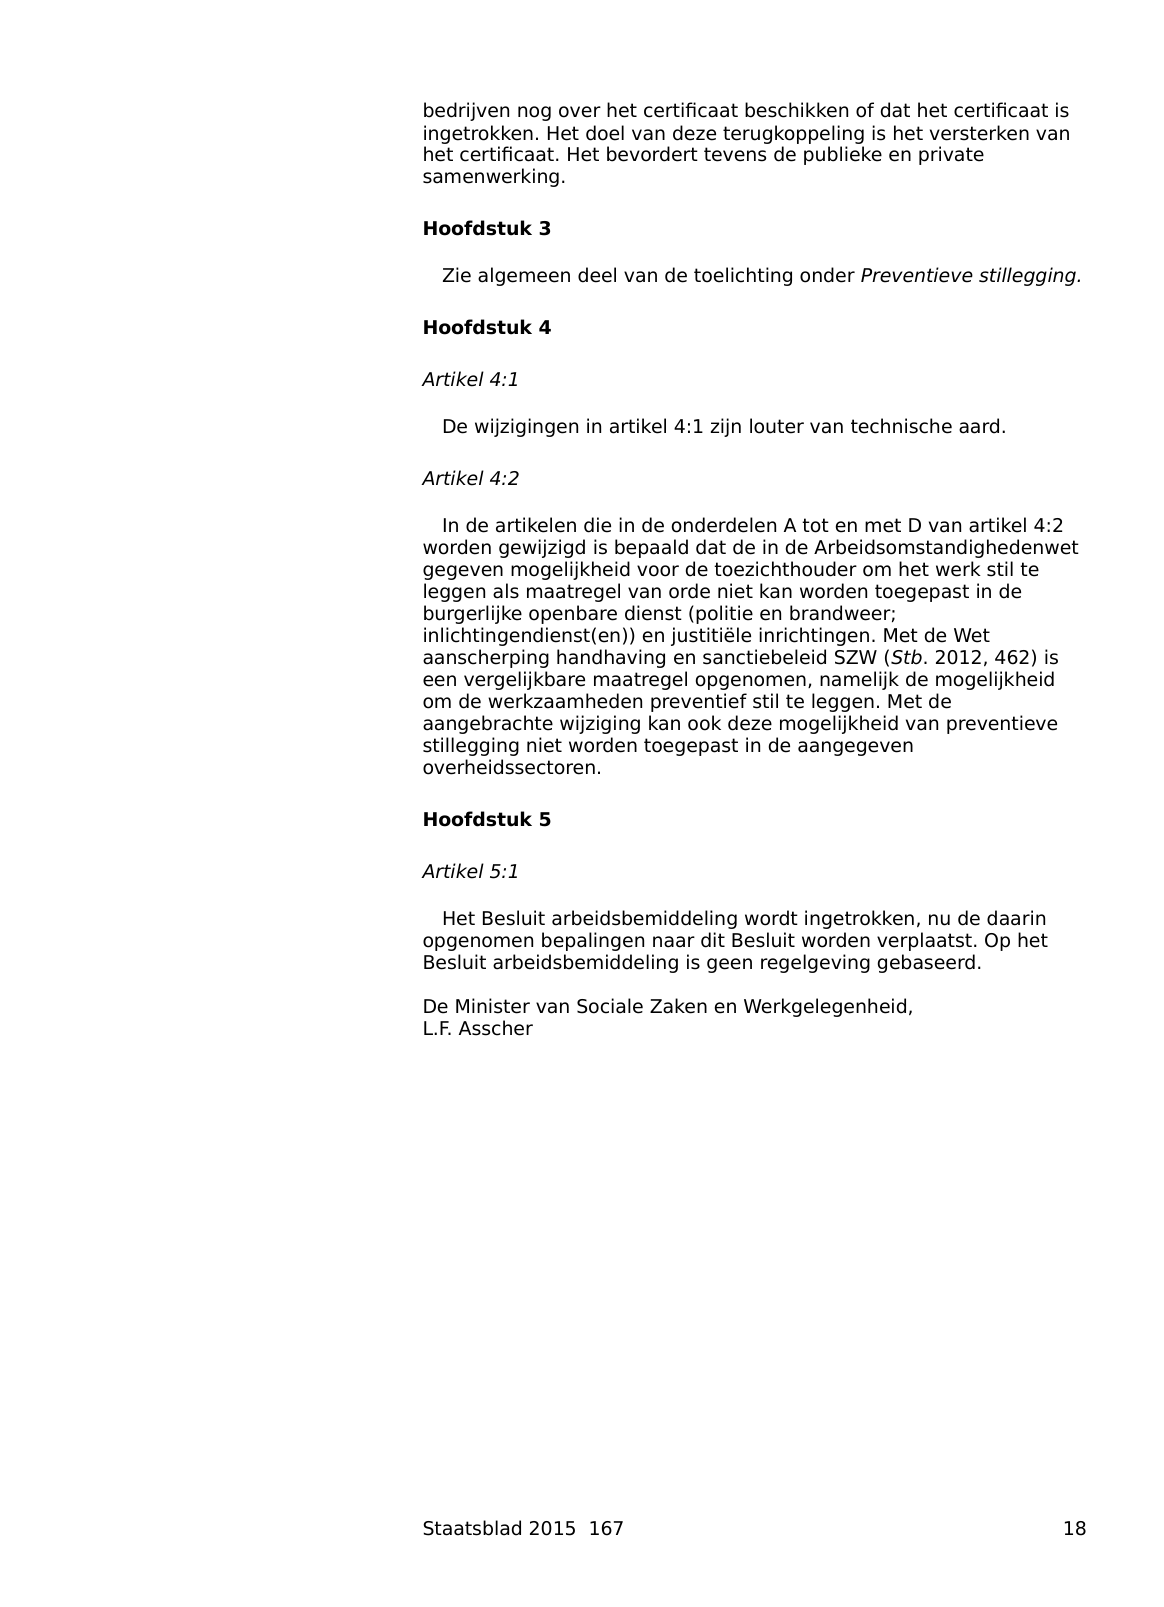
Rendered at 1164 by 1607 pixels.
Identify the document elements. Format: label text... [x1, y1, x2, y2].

subtitle Hoofdstuk 5 [422, 809, 1087, 831]
text De Minister van Sociale Zaken en Werkgelegenheid, L.F. Asscher [422, 996, 1087, 1040]
text Zie algemeen deel van de toelichting onder Preventieve stillegging. [422, 265, 1087, 287]
subtitle Artikel 4:1 [422, 369, 1087, 391]
text In de artikelen die in de onderdelen A tot en met D van artikel 4:2 worden gewijzigd is bepaald dat de in de Arbeidsomstandighedenwet gegeven mogelijkheid voor de toezichthouder om het werk stil te leggen als maatregel van orde niet kan worden toegepast in de burgerlijke openbare dienst (politie en brandweer; inlichtingendienst(en)) en justitiële inrichtingen. Met de Wet aanscherping handhaving en sanctiebeleid SZW (Stb. 2012, 462) is een vergelijkbare maatregel opgenomen, namelijk de mogelijkheid om de werkzaamheden preventief stil te leggen. Met de aangebrachte wijziging kan ook deze mogelijkheid van preventieve stillegging niet worden toegepast in de aangegeven overheidssectoren. [422, 515, 1087, 779]
subtitle Hoofdstuk 4 [422, 317, 1087, 339]
subtitle Artikel 5:1 [422, 861, 1087, 883]
subtitle Hoofdstuk 3 [422, 218, 1087, 240]
text De wijzigingen in artikel 4:1 zijn louter van technische aard. [422, 416, 1087, 438]
subtitle Artikel 4:2 [422, 468, 1087, 490]
text bedrijven nog over het certificaat beschikken of dat het certificaat is ingetrokken. Het doel van deze terugkoppeling is het versterken van het certificaat. Het bevordert tevens de publieke en private samenwerking. [422, 100, 1087, 188]
text Het Besluit arbeidsbemiddeling wordt ingetrokken, nu de daarin opgenomen bepalingen naar dit Besluit worden verplaatst. Op het Besluit arbeidsbemiddeling is geen regelgeving gebaseerd. [422, 908, 1087, 974]
